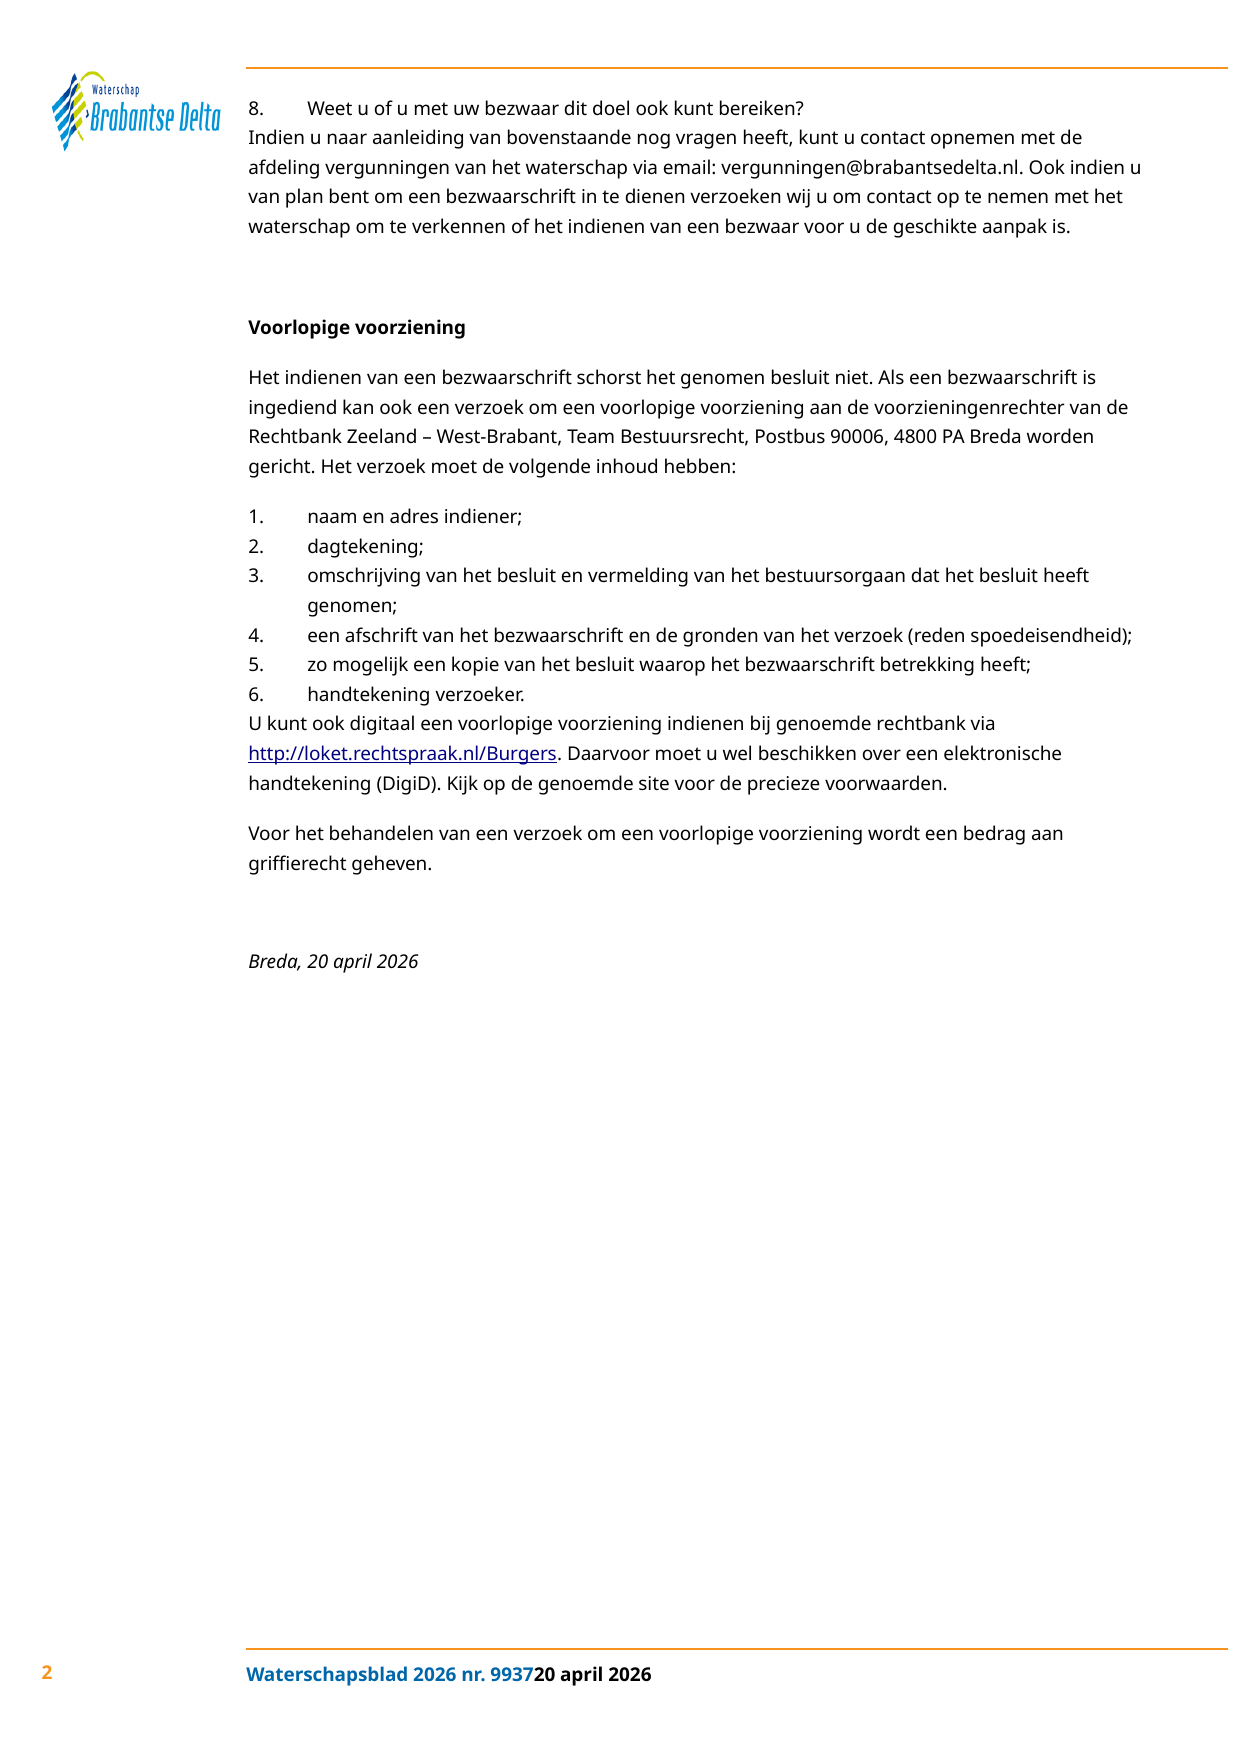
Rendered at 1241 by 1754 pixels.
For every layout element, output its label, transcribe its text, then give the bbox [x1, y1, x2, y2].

text Het indienen van een bezwaarschrift schorst het genomen besluit niet. Als een bezwaarschrift is ingediend kan ook een verzoek om een voorlopige voorziening aan de voorzieningenrechter van de Rechtbank Zeeland – West-Brabant, Team Bestuursrecht, Postbus 90006, 4800 PA Breda worden gericht. Het verzoek moet de volgende inhoud hebben: [248, 364, 1152, 479]
text Voor het behandelen van een verzoek om een voorlopige voorziening wordt een bedrag aan griffierecht geheven. [248, 820, 1152, 876]
list dagtekening; [248, 533, 1152, 559]
text Indien u naar aanleiding van bovenstaande nog vragen heeft, kunt u contact opnemen met de afdeling vergunningen van het waterschap via email: vergunningen@brabantsedelta.nl. Ook indien u van plan bent om een bezwaarschrift in te dienen verzoeken wij u om contact op te nemen met het waterschap om te verkennen of het indienen van een bezwaar voor u de geschikte aanpak is. [248, 124, 1152, 239]
list handtekening verzoeker. [248, 681, 1152, 707]
text Breda, 20 april 2026 [248, 948, 1152, 974]
list naam en adres indiener; [248, 503, 1152, 529]
text Voorlopige voorziening [248, 314, 1152, 340]
list een afschrift van het bezwaarschrift en de gronden van het verzoek (reden spoedeisendheid); [248, 622, 1152, 648]
list zo mogelijk een kopie van het besluit waarop het bezwaarschrift betrekking heeft; [248, 651, 1152, 677]
list Weet u of u met uw bezwaar dit doel ook kunt bereiken? [248, 95, 1152, 121]
list omschrijving van het besluit en vermelding van het bestuursorgaan dat het besluit heeft genomen; [248, 563, 1152, 618]
picture [41, 47, 231, 172]
text U kunt ook digitaal een voorlopige voorziening indienen bij genoemde rechtbank via http://loket.rechtspraak.nl/Burgers. Daarvoor moet u wel beschikken over een elektronische handtekening (DigiD). Kijk op de genoemde site voor de precieze voorwaarden. [248, 711, 1152, 796]
